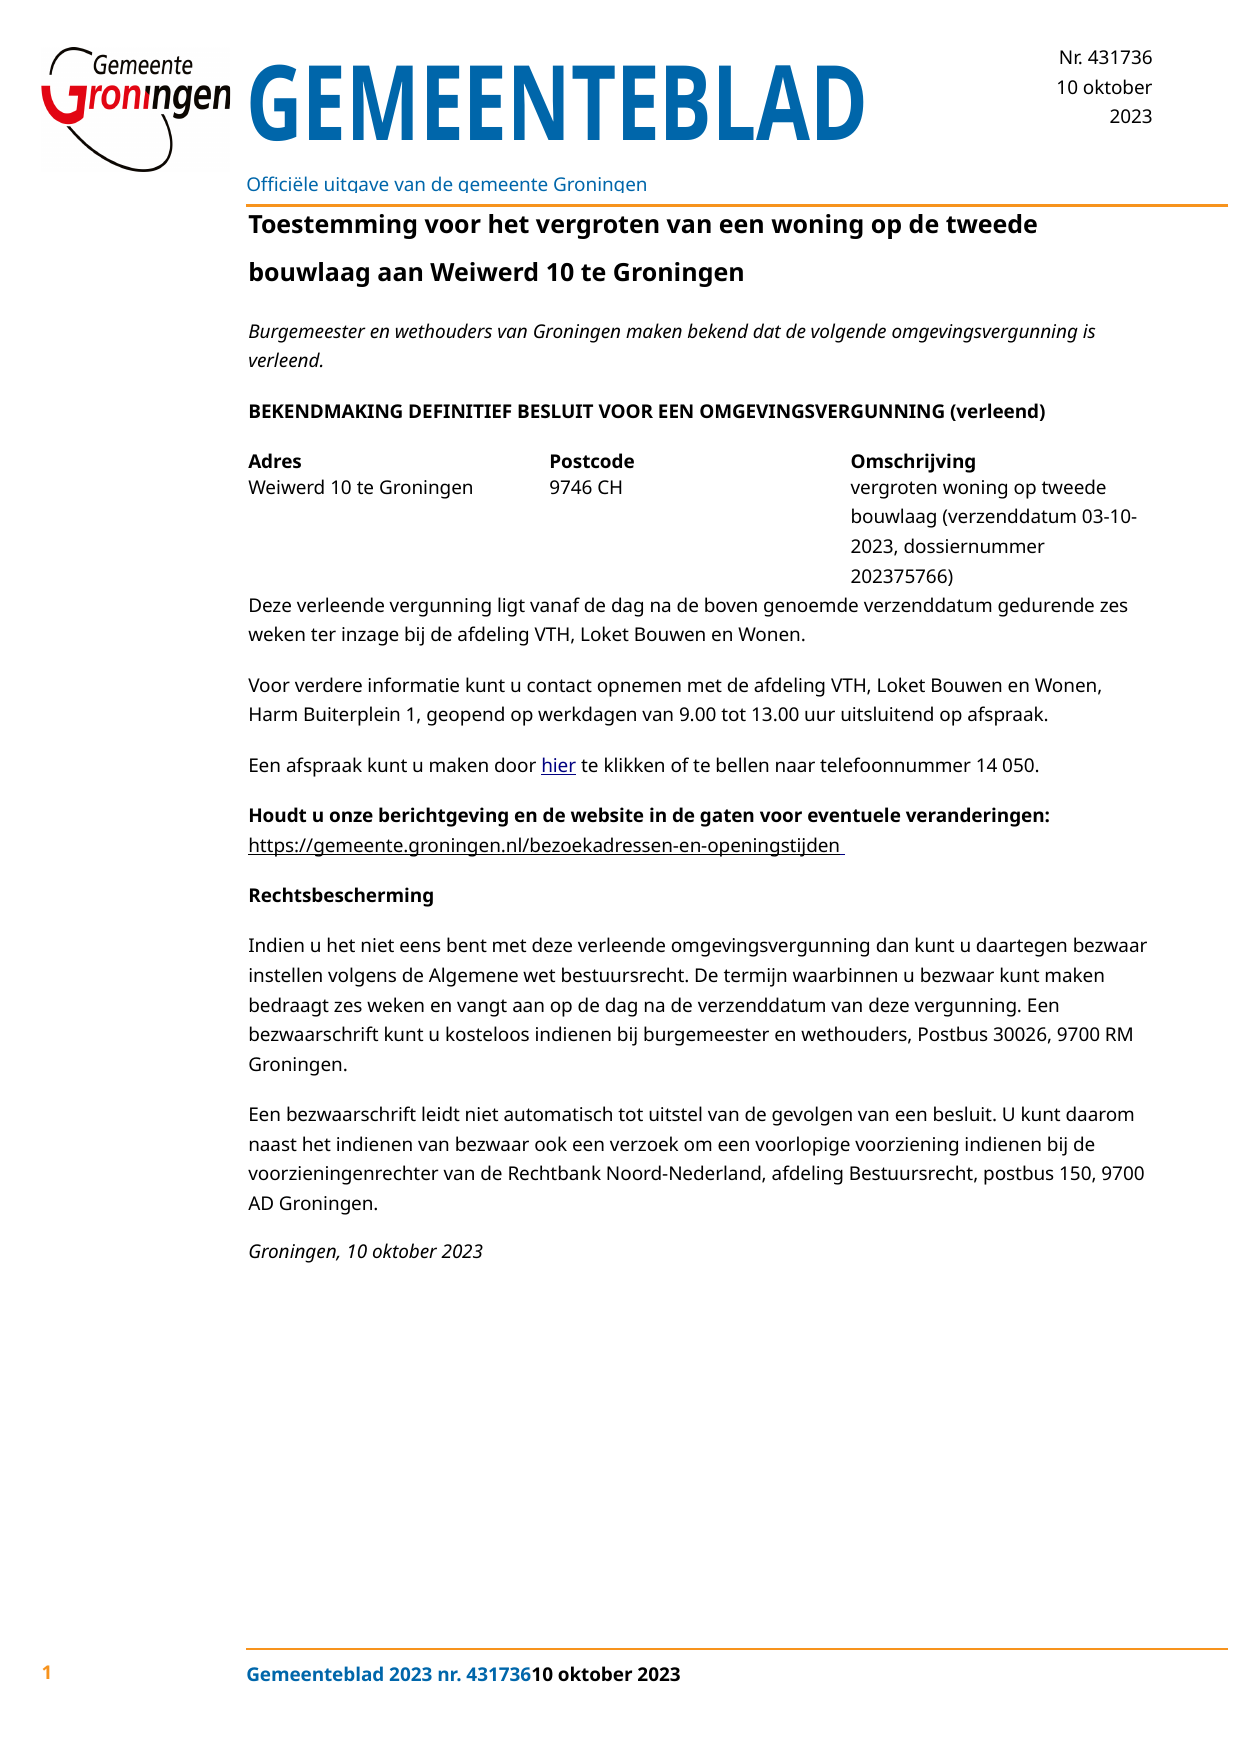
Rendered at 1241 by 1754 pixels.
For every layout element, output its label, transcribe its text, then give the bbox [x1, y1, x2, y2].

text Deze verleende vergunning ligt vanaf de dag na de boven genoemde verzenddatum gedurende zes weken ter inzage bij de afdeling VTH, Loket Bouwen en Wonen. [248, 592, 1152, 647]
picture [41, 47, 231, 172]
text Voor verdere informatie kunt u contact opnemen met de afdeling VTH, Loket Bouwen en Wonen, Harm Buiterplein 1, geopend op werkdagen van 9.00 tot 13.00 uur uitsluitend op afspraak. [248, 672, 1152, 727]
table_cell Weiwerd 10 te Groningen [248, 474, 549, 589]
text Indien u het niet eens bent met deze verleende omgevingsvergunning dan kunt u daartegen bezwaar instellen volgens de Algemene wet bestuursrecht. De termijn waarbinnen u bezwaar kunt maken bedraagt zes weken en vangt aan op de dag na de verzenddatum van deze vergunning. Een bezwaarschrift kunt u kosteloos indienen bij burgemeester en wethouders, Postbus 30026, 9700 RM Groningen. [248, 933, 1152, 1077]
text BEKENDMAKING DEFINITIEF BESLUIT VOOR EEN OMGEVINGSVERGUNNING (verleend) [248, 398, 1152, 424]
text Houdt u onze berichtgeving en de website in de gaten voor eventuele veranderingen: https://gemeente.groningen.nl/bezoekadressen-en-openingstijden [248, 802, 1152, 858]
text Toestemming voor het vergroten van een woning op de tweede bouwlaag aan Weiwerd 10 te Groningen [248, 207, 1152, 288]
text Burgemeester en wethouders van Groningen maken bekend dat de volgende omgevingsvergunning is verleend. [248, 318, 1152, 373]
table_header Postcode [549, 449, 850, 474]
table_header Omschrijving [850, 449, 1152, 474]
text Een bezwaarschrift leidt niet automatisch tot uitstel van de gevolgen van een besluit. U kunt daarom naast het indienen van bezwaar ook een verzoek om een voorlopige voorziening indienen bij de voorzieningenrechter van de Rechtbank Noord-Nederland, afdeling Bestuursrecht, postbus 150, 9700 AD Groningen. [248, 1101, 1152, 1216]
table_cell 9746 CH [549, 474, 850, 589]
text Groningen, 10 oktober 2023 [248, 1238, 1152, 1264]
table_cell vergroten woning op tweede bouwlaag (verzenddatum 03-10-2023, dossiernummer 202375766) [850, 474, 1152, 589]
text Een afspraak kunt u maken door hier te klikken of te bellen naar telefoonnummer 14 050. [248, 752, 1152, 778]
text Rechtsbescherming [248, 882, 1152, 908]
table_header Adres [248, 449, 549, 474]
